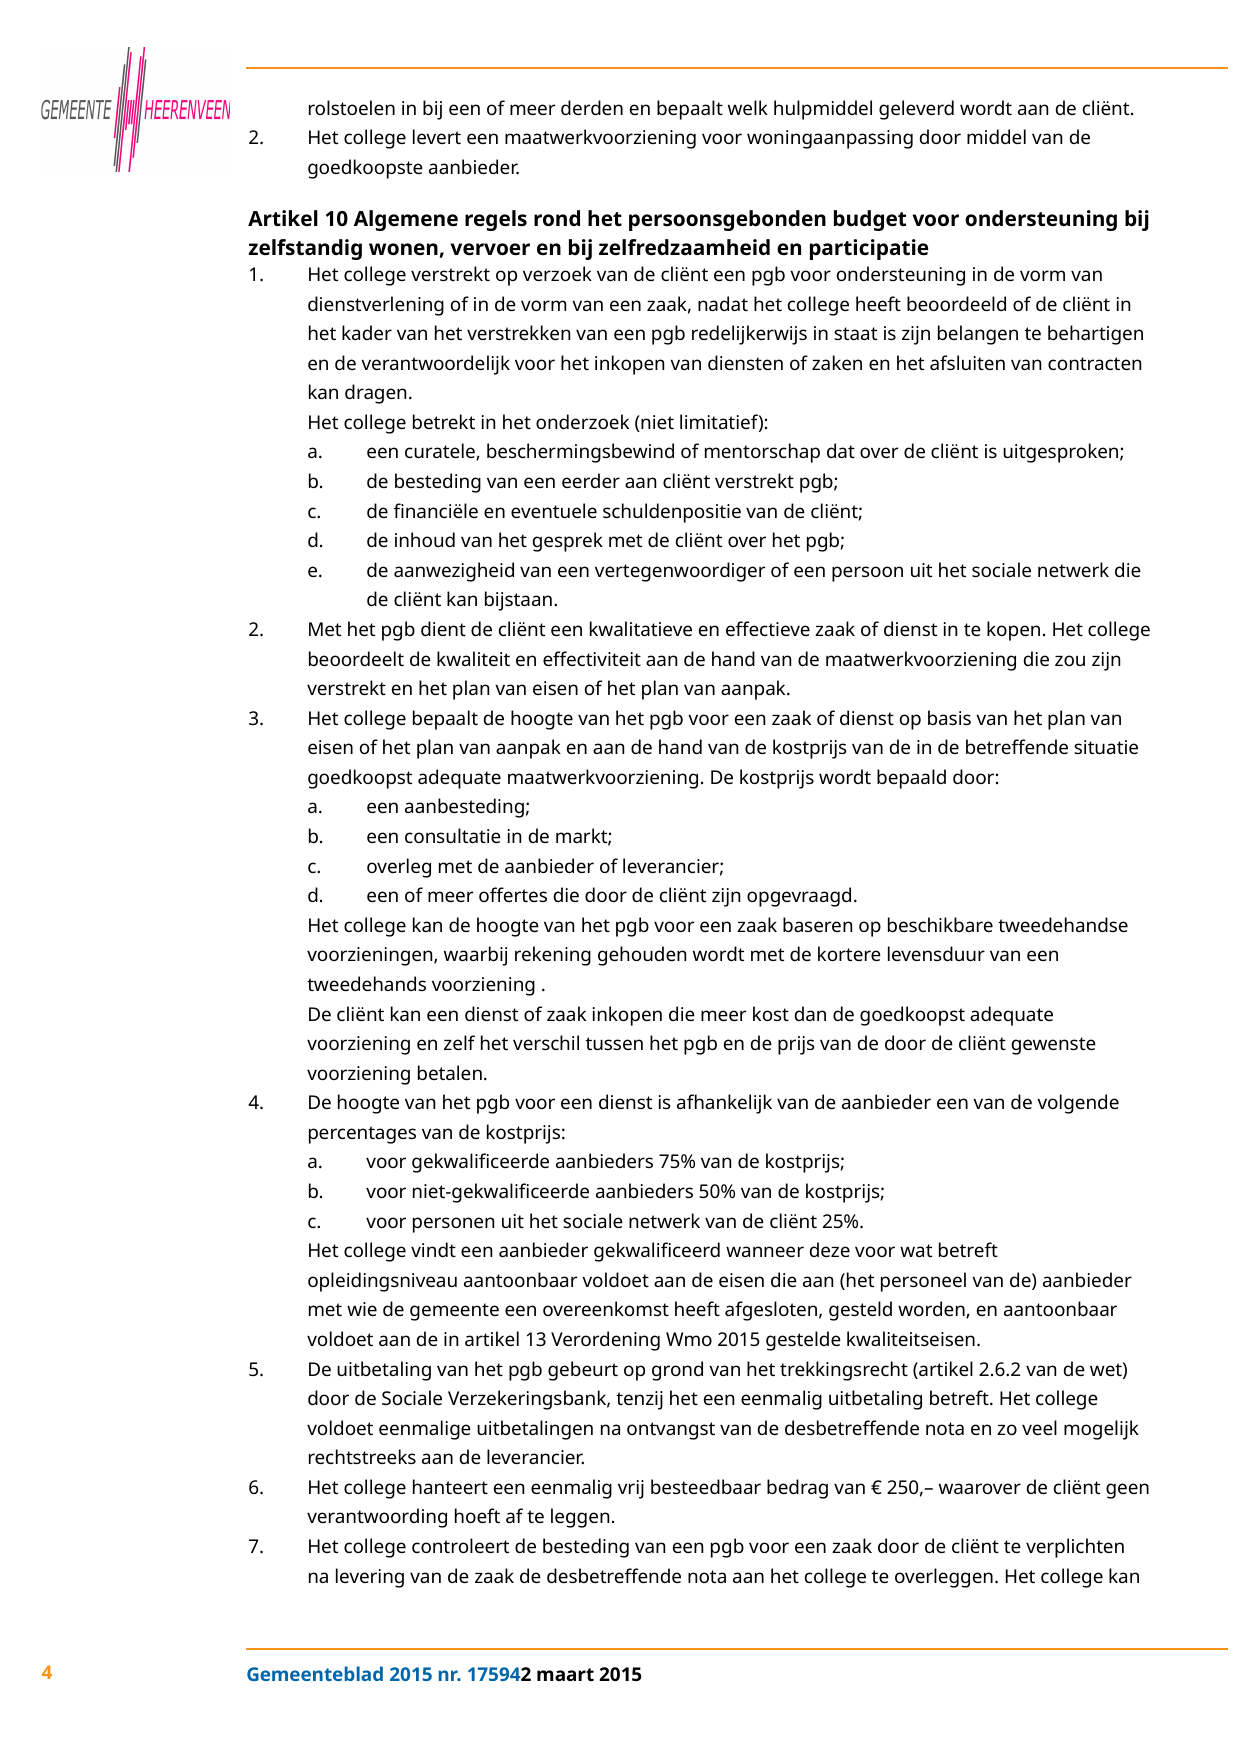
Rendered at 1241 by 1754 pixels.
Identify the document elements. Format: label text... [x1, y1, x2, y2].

text Artikel 10 Algemene regels rond het persoonsgebonden budget voor ondersteuning bij zelfstandig wonen, vervoer en bij zelfredzaamheid en participatie [248, 204, 1152, 261]
list rolstoelen in bij een of meer derden en bepaalt welk hulpmiddel geleverd wordt aan de cliënt. [248, 95, 1152, 121]
list Het college hanteert een eenmalig vrij besteedbaar bedrag van € 250,– waarover de cliënt geen verantwoording hoeft af te leggen. [248, 1474, 1152, 1529]
list Het college verstrekt op verzoek van de cliënt een pgb voor ondersteuning in de vorm van dienstverlening of in de vorm van een zaak, nadat het college heeft beoordeeld of de cliënt in het kader van het verstrekken van een pgb redelijkerwijs in staat is zijn belangen te behartigen en de verantwoordelijk voor het inkopen van diensten of zaken en het afsluiten van contracten kan dragen. [248, 261, 1152, 405]
list de aanwezigheid van een vertegenwoordiger of een persoon uit het sociale netwerk die de cliënt kan bijstaan. [307, 557, 1152, 612]
list Met het pgb dient de cliënt een kwalitatieve en effectieve zaak of dienst in te kopen. Het college beoordeelt de kwaliteit en effectiviteit aan de hand van de maatwerkvoorziening die zou zijn verstrekt en het plan van eisen of het plan van aanpak. [248, 616, 1152, 701]
list voor niet-gekwalificeerde aanbieders 50% van de kostprijs; [307, 1178, 1152, 1204]
list Het college betrekt in het onderzoek (niet limitatief): [248, 409, 1152, 435]
list Het college controleert de besteding van een pgb voor een zaak door de cliënt te verplichten na levering van de zaak de desbetreffende nota aan het college te overleggen. Het college kan [248, 1533, 1152, 1589]
list een consultatie in de markt; [307, 823, 1152, 849]
list De cliënt kan een dienst of zaak inkopen die meer kost dan de goedkoopst adequate voorziening en zelf het verschil tussen het pgb en de prijs van de door de cliënt gewenste voorziening betalen. [248, 1001, 1152, 1086]
list een of meer offertes die door de cliënt zijn opgevraagd. [307, 882, 1152, 908]
picture [41, 47, 231, 172]
list de inhoud van het gesprek met de cliënt over het pgb; [307, 527, 1152, 553]
list Het college vindt een aanbieder gekwalificeerd wanneer deze voor wat betreft opleidingsniveau aantoonbaar voldoet aan de eisen die aan (het personeel van de) aanbieder met wie de gemeente een overeenkomst heeft afgesloten, gesteld worden, en aantoonbaar voldoet aan de in artikel 13 Verordening Wmo 2015 gestelde kwaliteitseisen. [248, 1237, 1152, 1352]
list de besteding van een eerder aan cliënt verstrekt pgb; [307, 468, 1152, 494]
list Het college kan de hoogte van het pgb voor een zaak baseren op beschikbare tweedehandse voorzieningen, waarbij rekening gehouden wordt met de kortere levensduur van een tweedehands voorziening . [248, 912, 1152, 997]
list de financiële en eventuele schuldenpositie van de cliënt; [307, 498, 1152, 524]
list een curatele, beschermingsbewind of mentorschap dat over de cliënt is uitgesproken; [307, 439, 1152, 464]
list voor gekwalificeerde aanbieders 75% van de kostprijs; [307, 1149, 1152, 1174]
list De hoogte van het pgb voor een dienst is afhankelijk van de aanbieder een van de volgende percentages van de kostprijs: [248, 1089, 1152, 1145]
list De uitbetaling van het pgb gebeurt op grond van het trekkingsrecht (artikel 2.6.2 van de wet) door de Sociale Verzekeringsbank, tenzij het een eenmalig uitbetaling betreft. Het college voldoet eenmalige uitbetalingen na ontvangst van de desbetreffende nota en zo veel mogelijk rechtstreeks aan de leverancier. [248, 1356, 1152, 1470]
list voor personen uit het sociale netwerk van de cliënt 25%. [307, 1208, 1152, 1234]
list Het college levert een maatwerkvoorziening voor woningaanpassing door middel van de goedkoopste aanbieder. [248, 124, 1152, 180]
list een aanbesteding; [307, 794, 1152, 819]
list Het college bepaalt de hoogte van het pgb voor een zaak of dienst op basis van het plan van eisen of het plan van aanpak en aan de hand van de kostprijs van de in de betreffende situatie goedkoopst adequate maatwerkvoorziening. De kostprijs wordt bepaald door: [248, 705, 1152, 790]
list overleg met de aanbieder of leverancier; [307, 853, 1152, 879]
